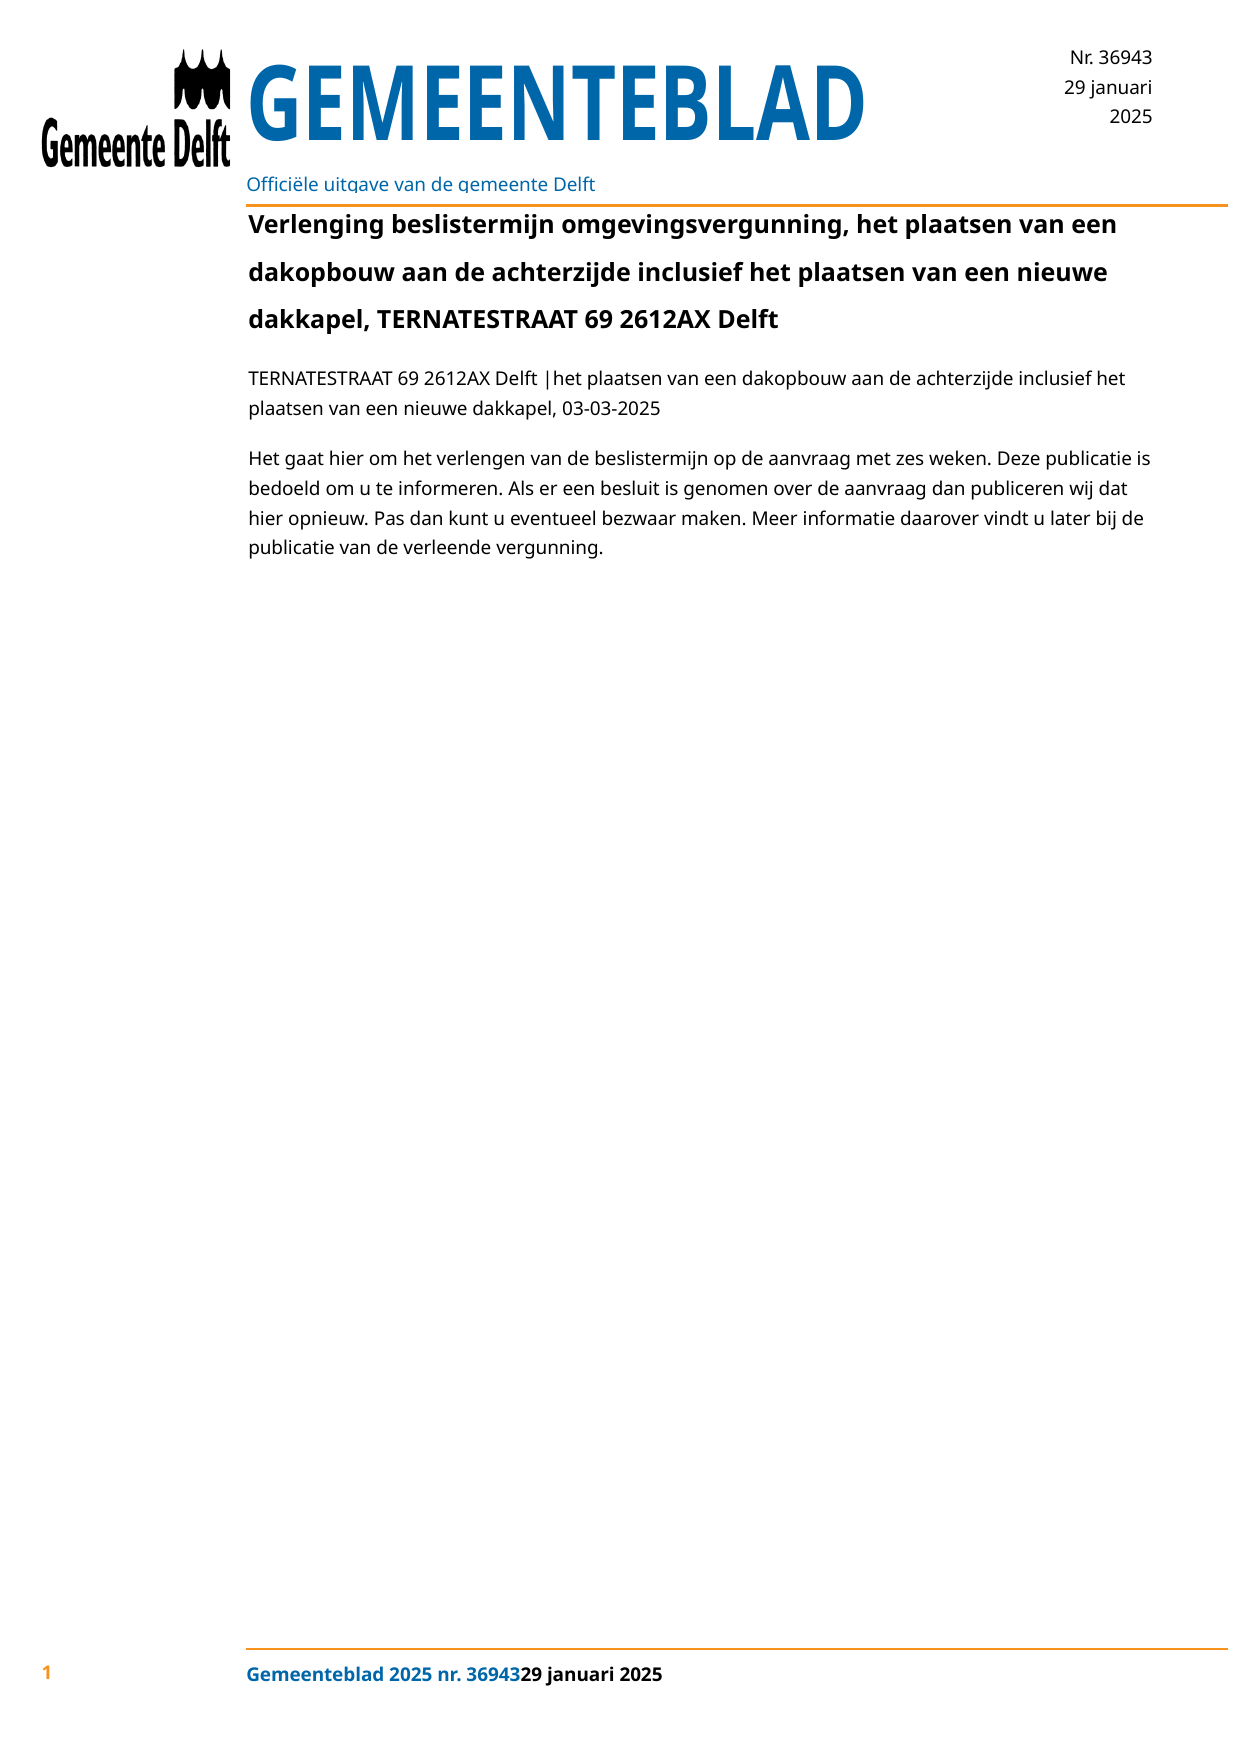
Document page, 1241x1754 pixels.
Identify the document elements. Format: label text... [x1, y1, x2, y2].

picture [41, 47, 231, 172]
text Verlenging beslistermijn omgevingsvergunning, het plaatsen van een dakopbouw aan de achterzijde inclusief het plaatsen van een nieuwe dakkapel, TERNATESTRAAT 69 2612AX Delft [248, 207, 1152, 336]
text TERNATESTRAAT 69 2612AX Delft |het plaatsen van een dakopbouw aan de achterzijde inclusief het plaatsen van een nieuwe dakkapel, 03-03-2025 [248, 366, 1152, 421]
text Het gaat hier om het verlengen van de beslistermijn op de aanvraag met zes weken. Deze publicatie is bedoeld om u te informeren. Als er een besluit is genomen over de aanvraag dan publiceren wij dat hier opnieuw. Pas dan kunt u eventueel bezwaar maken. Meer informatie daarover vindt u later bij de publicatie van de verleende vergunning. [248, 446, 1152, 560]
